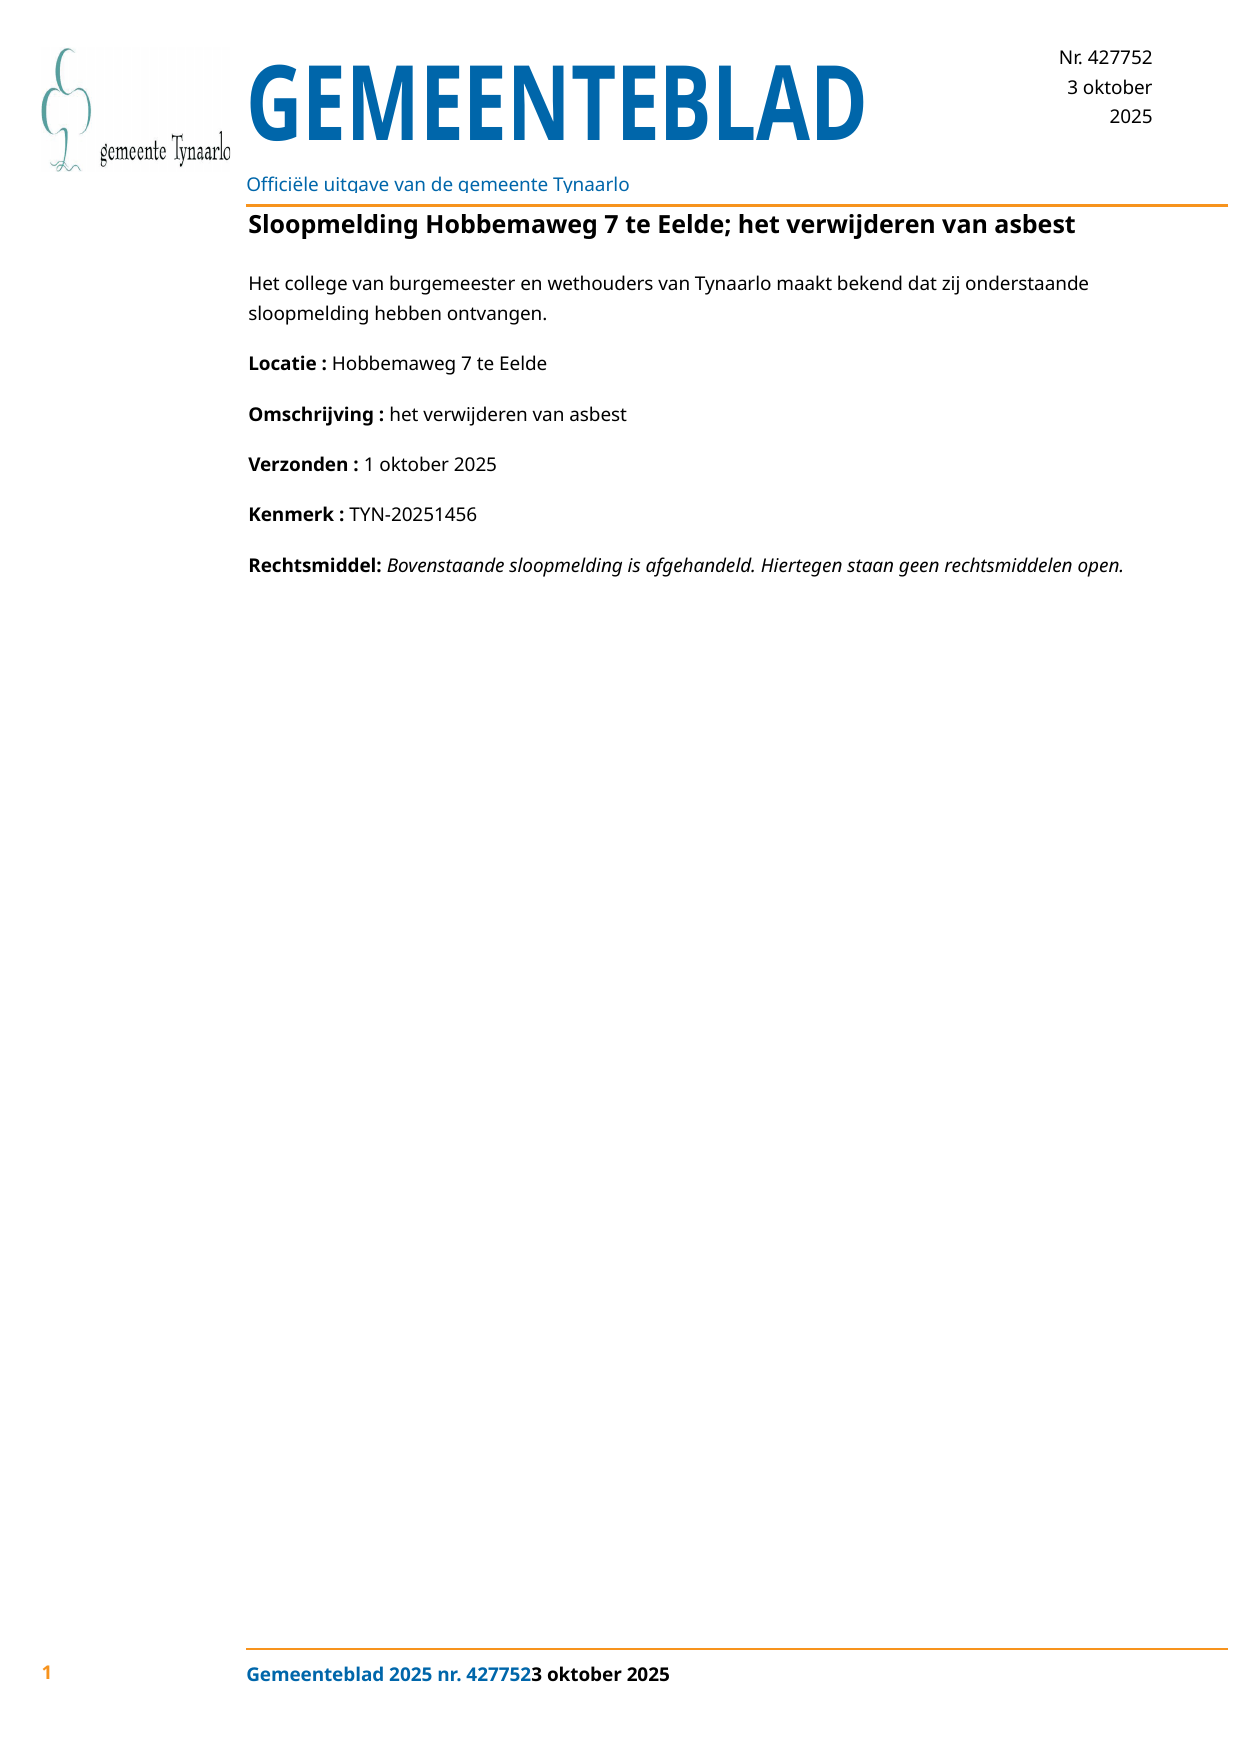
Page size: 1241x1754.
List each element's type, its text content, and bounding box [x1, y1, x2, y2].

text Kenmerk : TYN-20251456 [248, 502, 1152, 527]
text Het college van burgemeester en wethouders van Tynaarlo maakt bekend dat zij onderstaande sloopmelding hebben ontvangen. [248, 270, 1152, 326]
text Rechtsmiddel: Bovenstaande sloopmelding is afgehandeld. Hiertegen staan geen rechtsmiddelen open. [248, 552, 1152, 578]
text Sloopmelding Hobbemaweg 7 te Eelde; het verwijderen van asbest [248, 207, 1152, 241]
text Verzonden : 1 oktober 2025 [248, 451, 1152, 477]
picture [41, 47, 231, 172]
text Locatie : Hobbemaweg 7 te Eelde [248, 350, 1152, 376]
text Omschrijving : het verwijderen van asbest [248, 401, 1152, 426]
